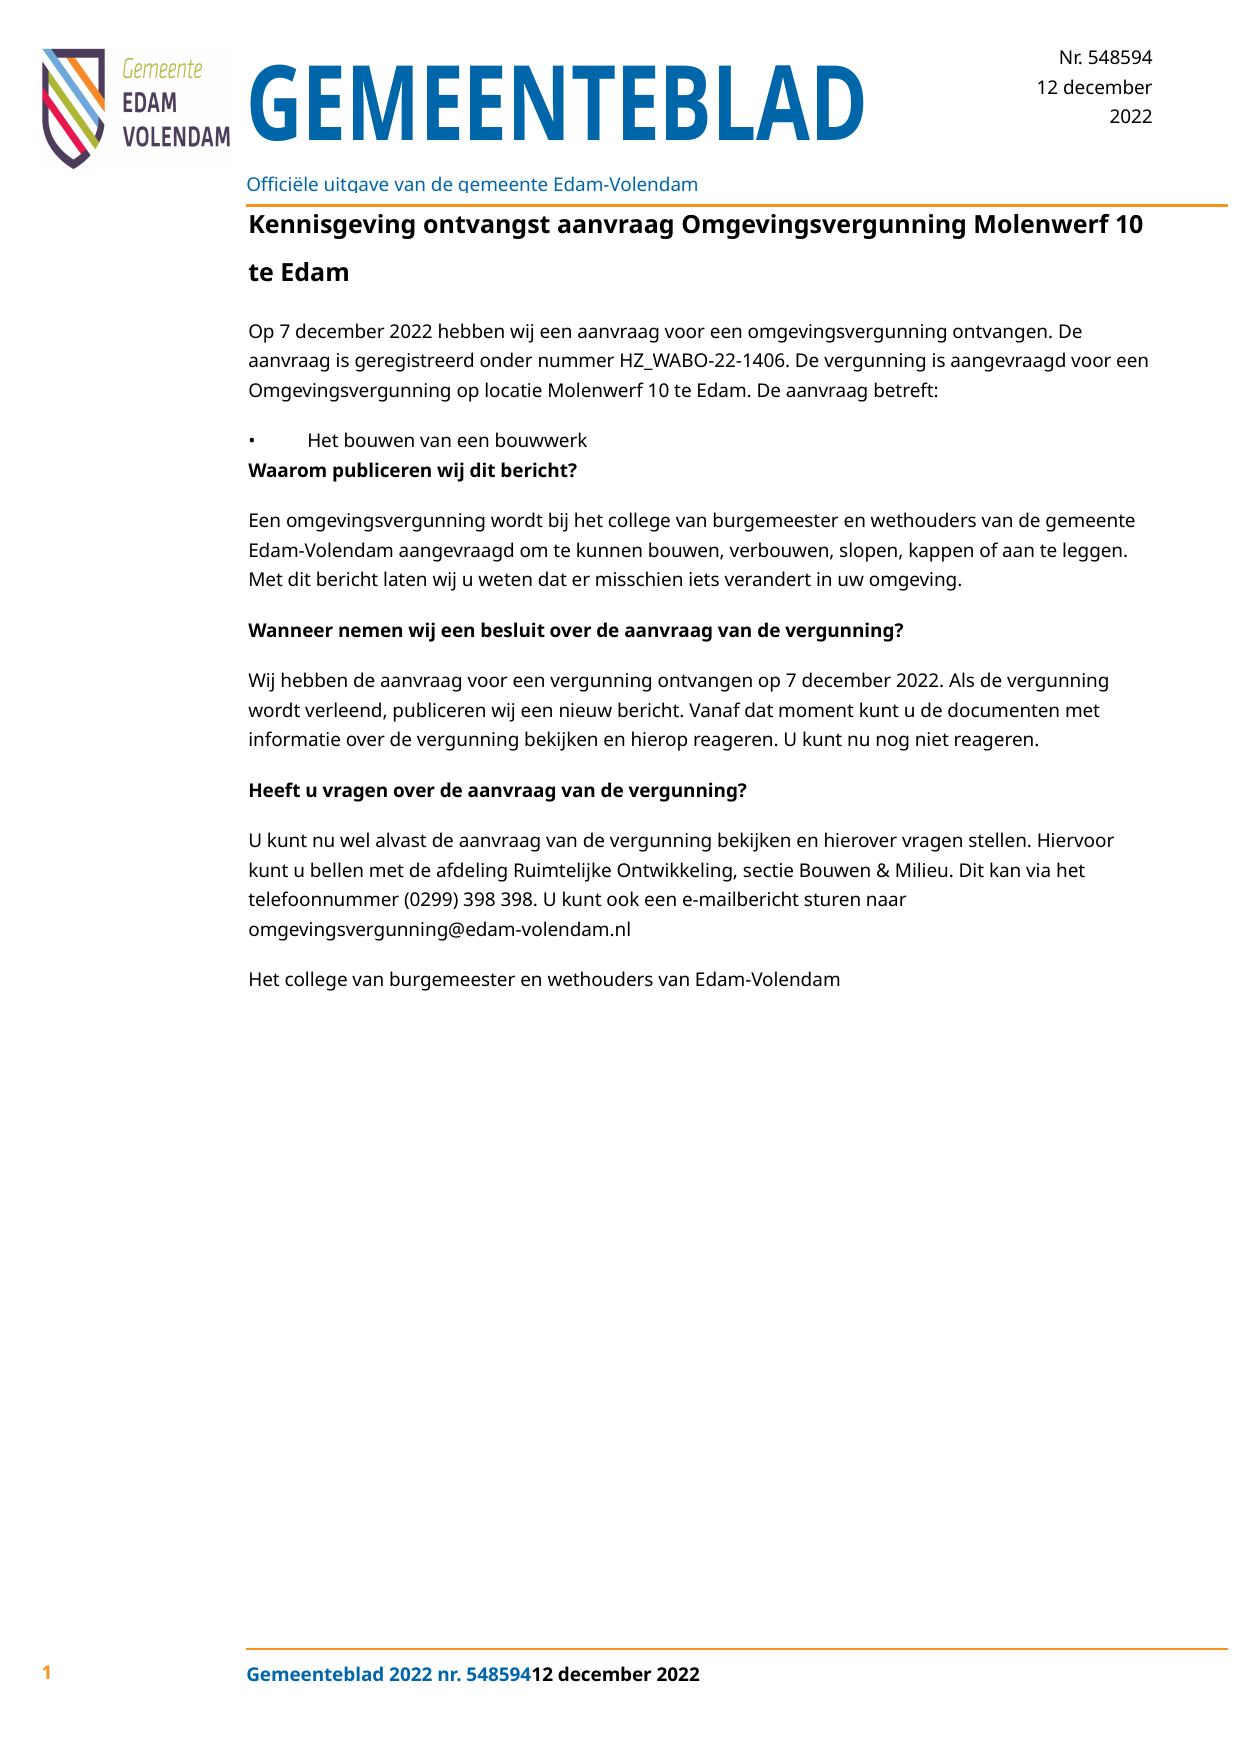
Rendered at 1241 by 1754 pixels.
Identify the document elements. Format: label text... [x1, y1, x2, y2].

text Waarom publiceren wij dit bericht? [248, 457, 1152, 483]
list Het bouwen van een bouwwerk [248, 427, 1152, 453]
text Op 7 december 2022 hebben wij een aanvraag voor een omgevingsvergunning ontvangen. De aanvraag is geregistreerd onder nummer HZ_WABO-22-1406. De vergunning is aangevraagd voor een Omgevingsvergunning op locatie Molenwerf 10 te Edam. De aanvraag betreft: [248, 318, 1152, 403]
text Kennisgeving ontvangst aanvraag Omgevingsvergunning Molenwerf 10 te Edam [248, 207, 1152, 288]
text U kunt nu wel alvast de aanvraag van de vergunning bekijken en hierover vragen stellen. Hiervoor kunt u bellen met de afdeling Ruimtelijke Ontwikkeling, sectie Bouwen & Milieu. Dit kan via het telefoonnummer (0299) 398 398. U kunt ook een e-mailbericht sturen naar omgevingsvergunning@edam-volendam.nl [248, 827, 1152, 942]
text Wij hebben de aanvraag voor een vergunning ontvangen op 7 december 2022. Als de vergunning wordt verleend, publiceren wij een nieuw bericht. Vanaf dat moment kunt u de documenten met informatie over de vergunning bekijken en hierop reageren. U kunt nu nog niet reageren. [248, 667, 1152, 752]
text Wanneer nemen wij een besluit over de aanvraag van de vergunning? [248, 617, 1152, 643]
text Een omgevingsvergunning wordt bij het college van burgemeester en wethouders van de gemeente Edam-Volendam aangevraagd om te kunnen bouwen, verbouwen, slopen, kappen of aan te leggen. Met dit bericht laten wij u weten dat er misschien iets verandert in uw omgeving. [248, 507, 1152, 592]
picture [41, 47, 231, 172]
text Het college van burgemeester en wethouders van Edam-Volendam [248, 967, 1152, 992]
text Heeft u vragen over de aanvraag van de vergunning? [248, 777, 1152, 803]
